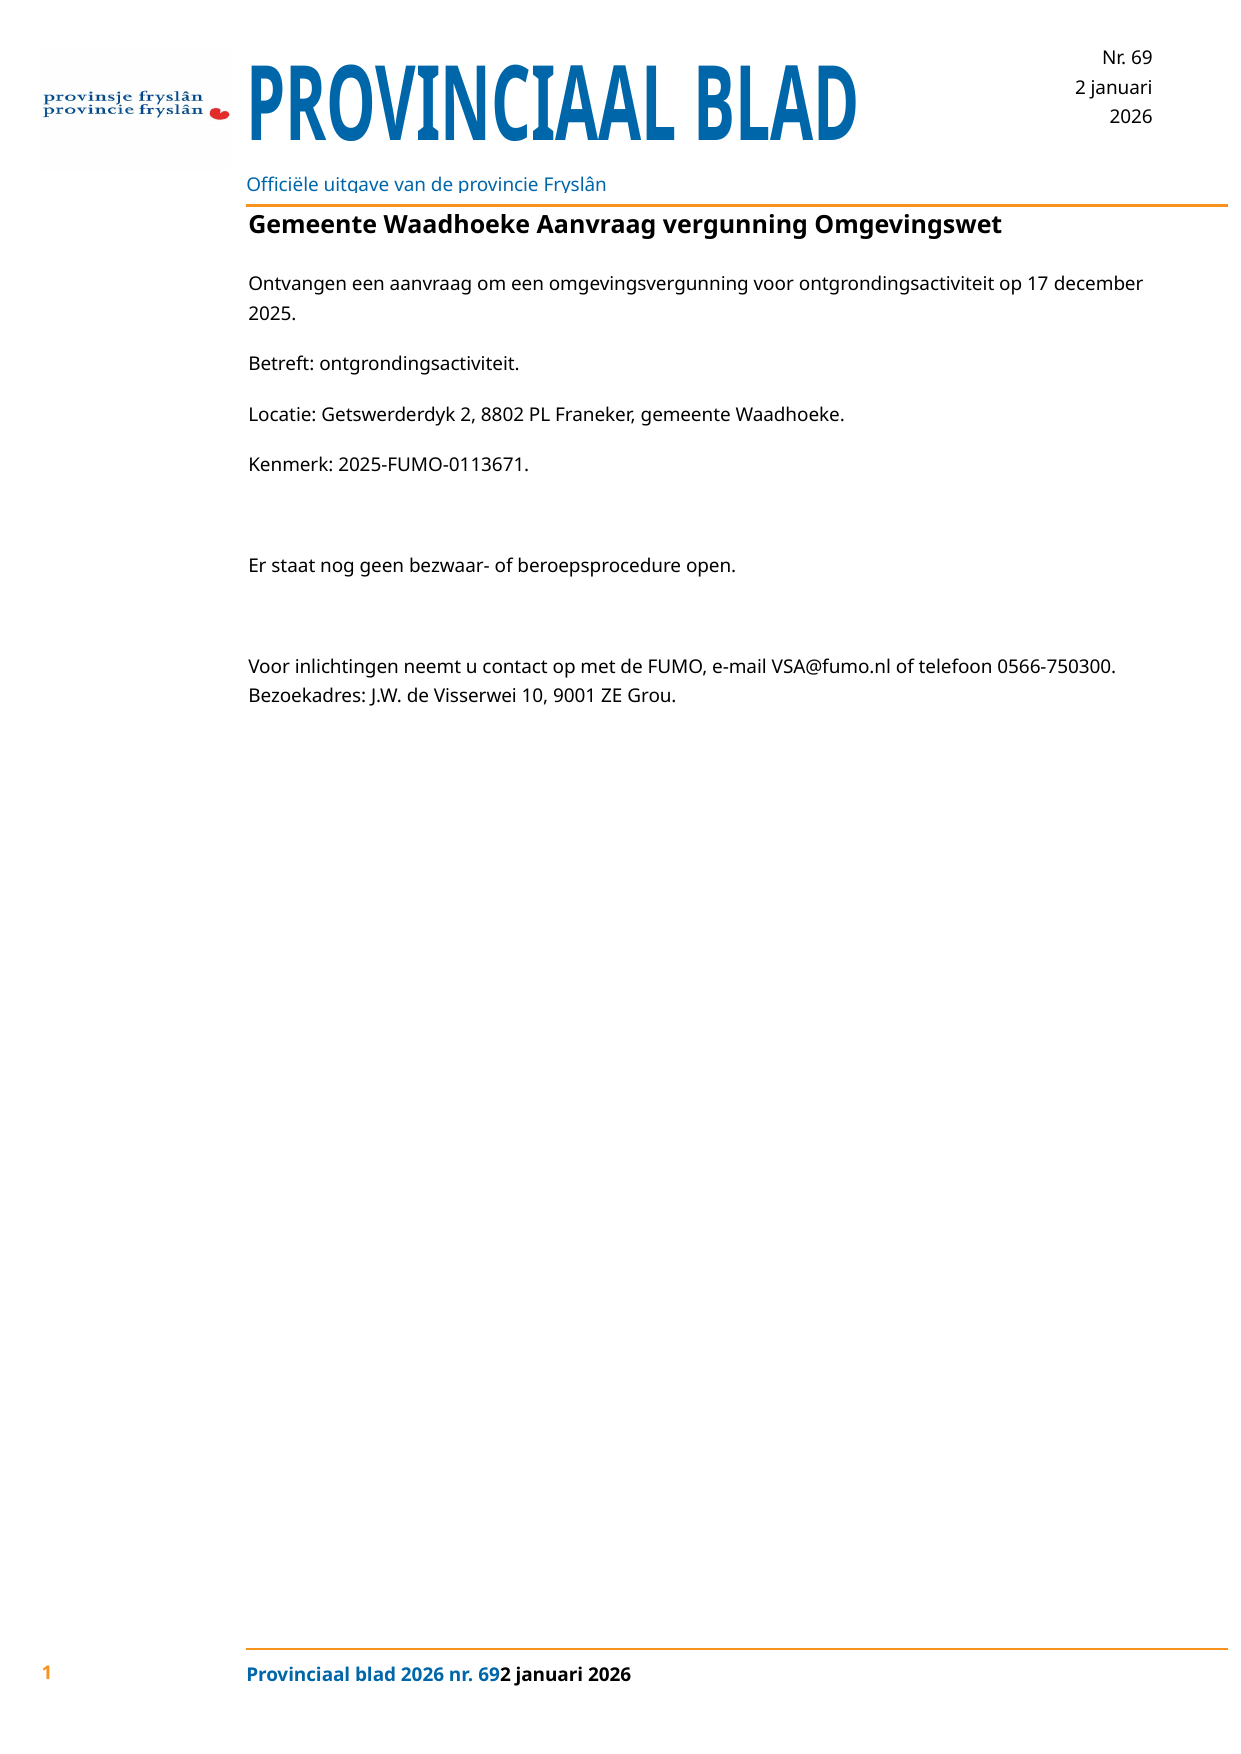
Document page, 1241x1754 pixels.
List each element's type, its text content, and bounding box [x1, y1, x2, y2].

text Kenmerk: 2025-FUMO-0113671. [248, 451, 1152, 477]
picture [41, 47, 231, 172]
text Gemeente Waadhoeke Aanvraag vergunning Omgevingswet [248, 207, 1152, 241]
text Locatie: Getswerderdyk 2, 8802 PL Franeker, gemeente Waadhoeke. [248, 401, 1152, 426]
text Betreft: ontgrondingsactiviteit. [248, 350, 1152, 376]
text Ontvangen een aanvraag om een omgevingsvergunning voor ontgrondingsactiviteit op 17 december 2025. [248, 270, 1152, 326]
text Voor inlichtingen neemt u contact op met de FUMO, e-mail VSA@fumo.nl of telefoon 0566-750300. Bezoekadres: J.W. de Visserwei 10, 9001 ZE Grou. [248, 653, 1152, 708]
text Er staat nog geen bezwaar- of beroepsprocedure open. [248, 552, 1152, 578]
